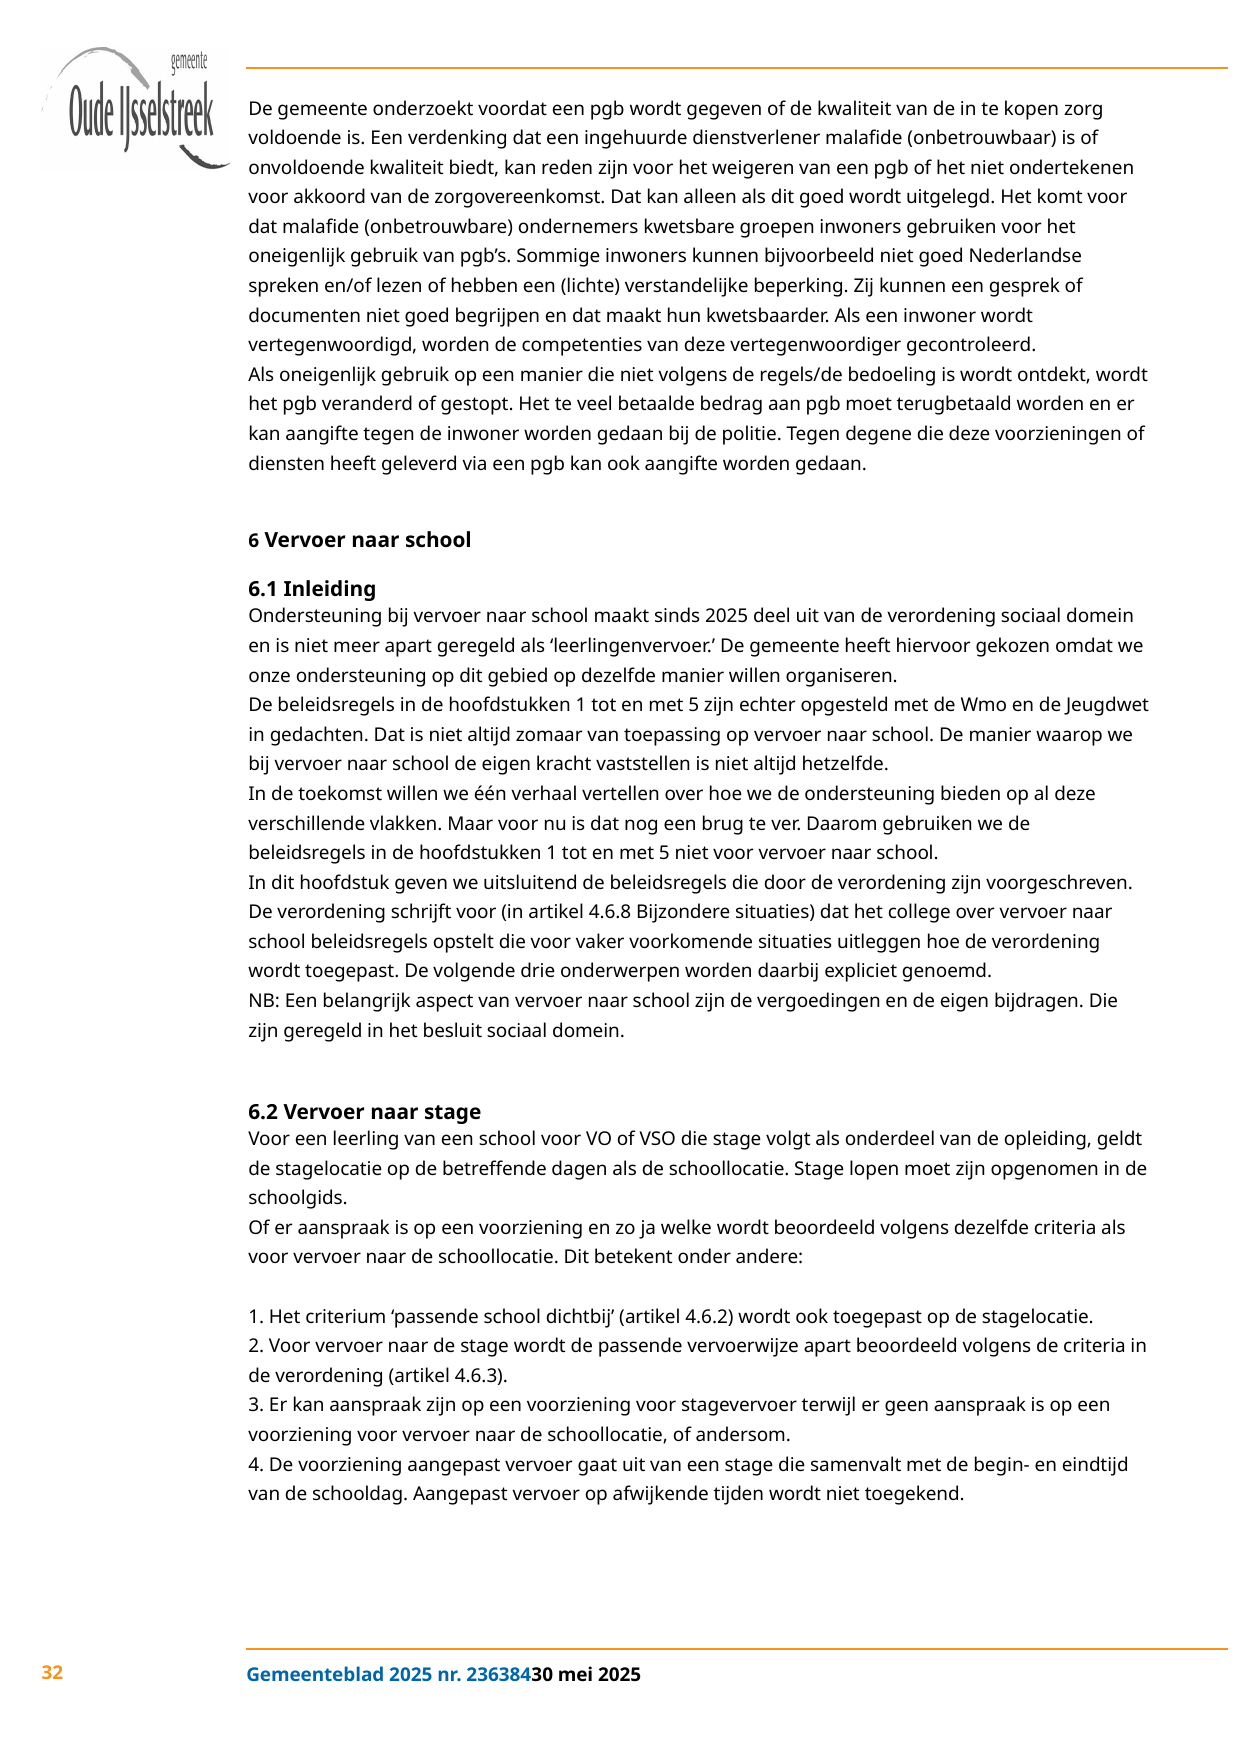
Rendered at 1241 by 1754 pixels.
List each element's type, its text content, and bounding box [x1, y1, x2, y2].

text Als oneigenlijk gebruik op een manier die niet volgens de regels/de bedoeling is wordt ontdekt, wordt het pgb veranderd of gestopt. Het te veel betaalde bedrag aan pgb moet terugbetaald worden en er kan aangifte tegen de inwoner worden gedaan bij de politie. Tegen degene die deze voorzieningen of diensten heeft geleverd via een pgb kan ook aangifte worden gedaan. [248, 361, 1152, 476]
text Voor een leerling van een school voor VO of VSO die stage volgt als onderdeel van de opleiding, geldt de stagelocatie op de betreffende dagen als de schoollocatie. Stage lopen moet zijn opgenomen in de schoolgids. [248, 1125, 1152, 1210]
text 1. Het criterium ‘passende school dichtbij’ (artikel 4.6.2) wordt ook toegepast op de stagelocatie. [248, 1303, 1152, 1328]
text De gemeente onderzoekt voordat een pgb wordt gegeven of de kwaliteit van de in te kopen zorg voldoende is. Een verdenking dat een ingehuurde dienstverlener malafide (onbetrouwbaar) is of onvoldoende kwaliteit biedt, kan reden zijn voor het weigeren van een pgb of het niet ondertekenen voor akkoord van de zorgovereenkomst. Dat kan alleen als dit goed wordt uitgelegd. Het komt voor dat malafide (onbetrouwbare) ondernemers kwetsbare groepen inwoners gebruiken voor het oneigenlijk gebruik van pgb’s. Sommige inwoners kunnen bijvoorbeeld niet goed Nederlandse spreken en/of lezen of hebben een (lichte) verstandelijke beperking. Zij kunnen een gesprek of documenten niet goed begrijpen en dat maakt hun kwetsbaarder. Als een inwoner wordt vertegenwoordigd, worden de competenties van deze vertegenwoordiger gecontroleerd. [248, 95, 1152, 357]
text De beleidsregels in de hoofdstukken 1 tot en met 5 zijn echter opgesteld met de Wmo en de Jeugdwet in gedachten. Dat is niet altijd zomaar van toepassing op vervoer naar school. De manier waarop we bij vervoer naar school de eigen kracht vaststellen is niet altijd hetzelfde. [248, 691, 1152, 776]
text 6 Vervoer naar school [248, 525, 1152, 553]
text In de toekomst willen we één verhaal vertellen over hoe we de ondersteuning bieden op al deze verschillende vlakken. Maar voor nu is dat nog een brug te ver. Daarom gebruiken we de beleidsregels in de hoofdstukken 1 tot en met 5 niet voor vervoer naar school. [248, 780, 1152, 865]
text NB: Een belangrijk aspect van vervoer naar school zijn de vergoedingen en de eigen bijdragen. Die zijn geregeld in het besluit sociaal domein. [248, 987, 1152, 1043]
text 4. De voorziening aangepast vervoer gaat uit van een stage die samenvalt met de begin- en eindtijd van de schooldag. Aangepast vervoer op afwijkende tijden wordt niet toegekend. [248, 1451, 1152, 1506]
text De verordening schrijft voor (in artikel 4.6.8 Bijzondere situaties) dat het college over vervoer naar school beleidsregels opstelt die voor vaker voorkomende situaties uitleggen hoe de verordening wordt toegepast. De volgende drie onderwerpen worden daarbij expliciet genoemd. [248, 898, 1152, 983]
text 2. Voor vervoer naar de stage wordt de passende vervoerwijze apart beoordeeld volgens de criteria in de verordening (artikel 4.6.3). [248, 1332, 1152, 1388]
text Of er aanspraak is op een voorziening en zo ja welke wordt beoordeeld volgens dezelfde criteria als voor vervoer naar de schoollocatie. Dit betekent onder andere: [248, 1214, 1152, 1269]
text 6.2 Vervoer naar stage [248, 1097, 1152, 1125]
picture [41, 47, 231, 172]
text 3. Er kan aanspraak zijn op een voorziening voor stagevervoer terwijl er geen aanspraak is op een voorziening voor vervoer naar de schoollocatie, of andersom. [248, 1392, 1152, 1447]
text In dit hoofdstuk geven we uitsluitend de beleidsregels die door de verordening zijn voorgeschreven. [248, 869, 1152, 895]
text Ondersteuning bij vervoer naar school maakt sinds 2025 deel uit van de verordening sociaal domein en is niet meer apart geregeld als ‘leerlingenvervoer.’ De gemeente heeft hiervoor gekozen omdat we onze ondersteuning op dit gebied op dezelfde manier willen organiseren. [248, 603, 1152, 688]
text 6.1 Inleiding [248, 574, 1152, 603]
